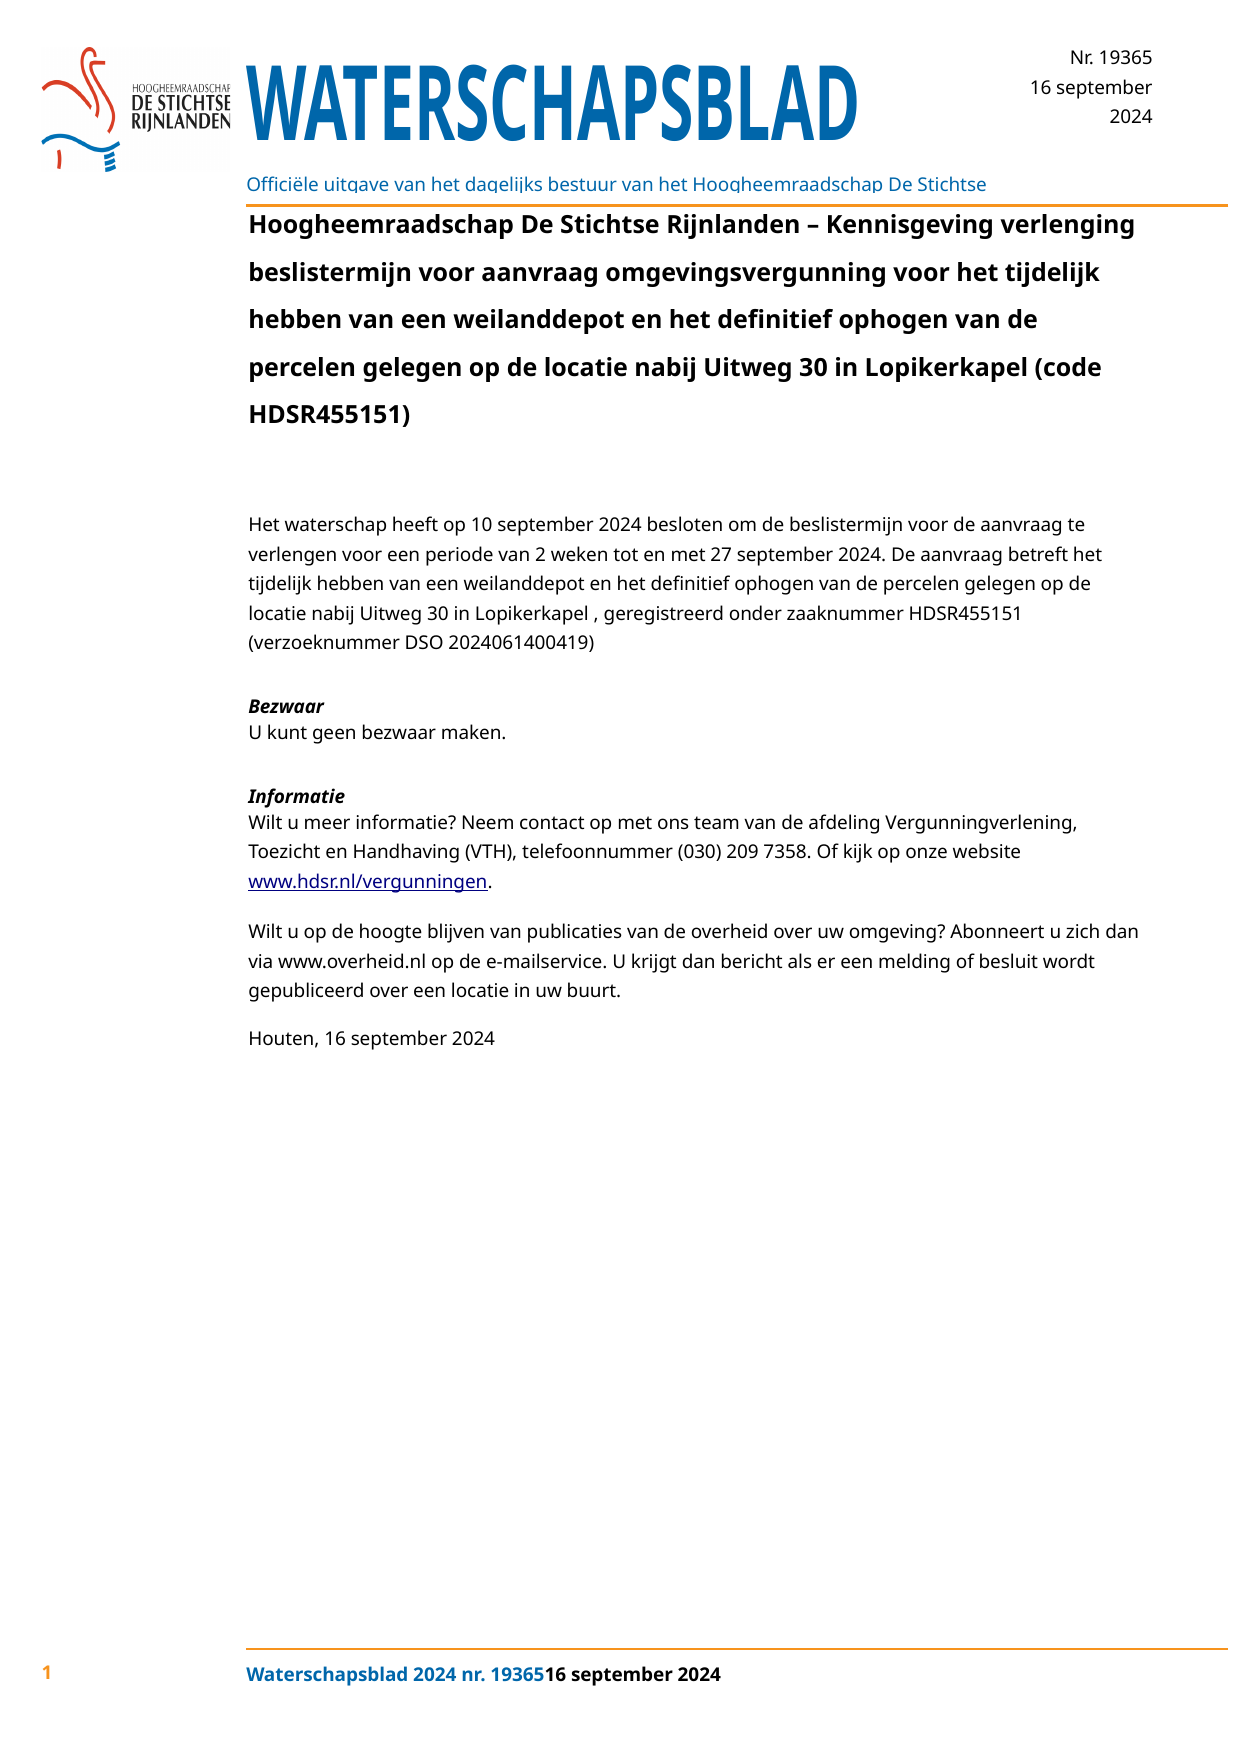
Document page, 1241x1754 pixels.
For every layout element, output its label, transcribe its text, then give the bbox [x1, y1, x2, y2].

text Houten, 16 september 2024 [248, 1025, 1152, 1051]
text U kunt geen bezwaar maken. [248, 719, 1152, 745]
text Hoogheemraadschap De Stichtse Rijnlanden – Kennisgeving verlenging beslistermijn voor aanvraag omgevingsvergunning voor het tijdelijk hebben van een weilanddepot en het definitief ophogen van de percelen gelegen op de locatie nabij Uitweg 30 in Lopikerkapel (code HDSR455151) [248, 207, 1152, 431]
text Informatie [248, 783, 1152, 809]
text Bezwaar [248, 693, 1152, 719]
text Wilt u meer informatie? Neem contact op met ons team van de afdeling Vergunningverlening, Toezicht en Handhaving (VTH), telefoonnummer (030) 209 7358. Of kijk op onze website www.hdsr.nl/vergunningen. [248, 809, 1152, 894]
text Wilt u op de hoogte blijven van publicaties van de overheid over uw omgeving? Abonneert u zich dan via www.overheid.nl op de e-mailservice. U krijgt dan bericht als er een melding of besluit wordt gepubliceerd over een locatie in uw buurt. [248, 918, 1152, 1003]
picture [41, 47, 231, 172]
text Het waterschap heeft op 10 september 2024 besloten om de beslistermijn voor de aanvraag te verlengen voor een periode van 2 weken tot en met 27 september 2024. De aanvraag betreft het tijdelijk hebben van een weilanddepot en het definitief ophogen van de percelen gelegen op de locatie nabij Uitweg 30 in Lopikerkapel , geregistreerd onder zaaknummer HDSR455151 (verzoeknummer DSO 2024061400419) [248, 511, 1152, 655]
